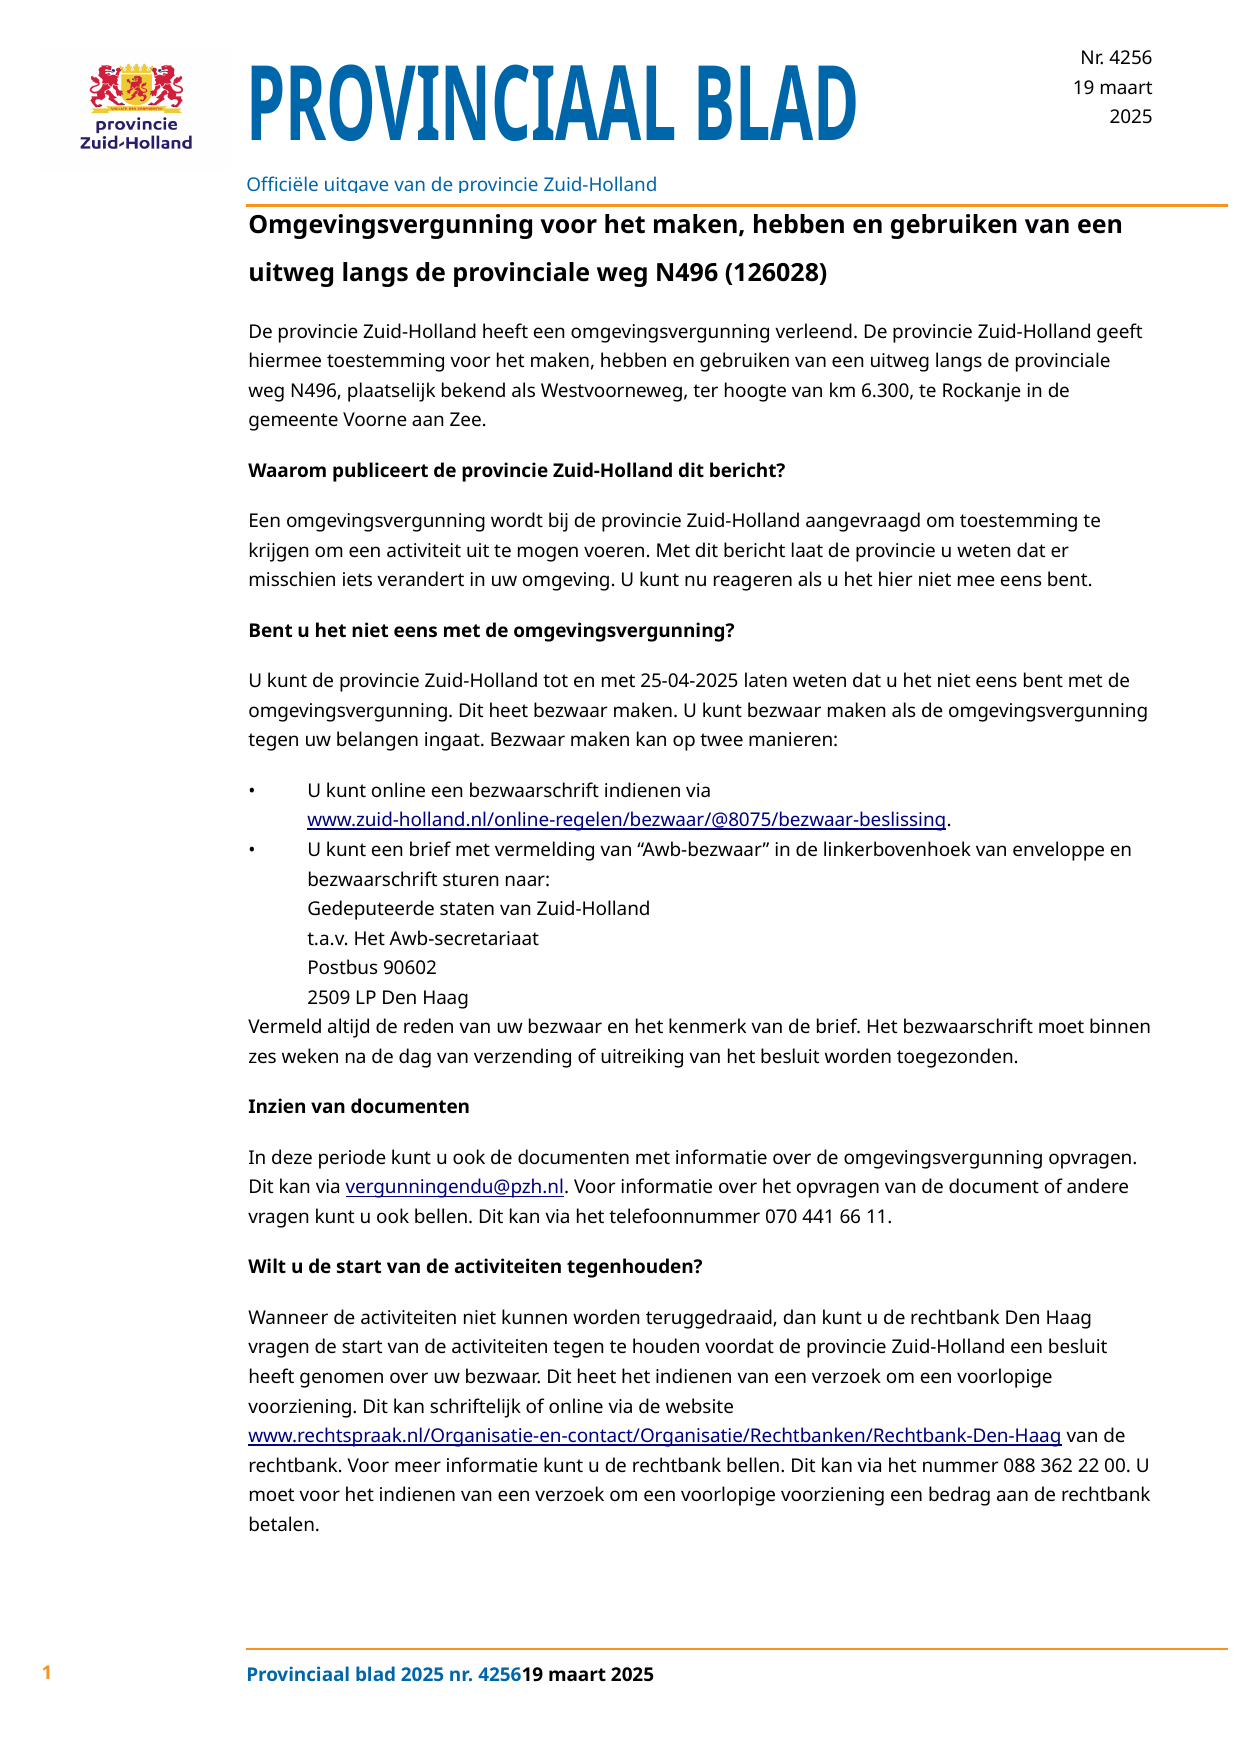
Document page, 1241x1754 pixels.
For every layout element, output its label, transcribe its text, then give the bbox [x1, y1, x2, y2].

text Wanneer de activiteiten niet kunnen worden teruggedraaid, dan kunt u de rechtbank Den Haag vragen de start van de activiteiten tegen te houden voordat de provincie Zuid-Holland een besluit heeft genomen over uw bezwaar. Dit heet het indienen van een verzoek om een voorlopige voorziening. Dit kan schriftelijk of online via de website www.rechtspraak.nl/Organisatie-en-contact/Organisatie/Rechtbanken/Rechtbank-Den-Haag van de rechtbank. Voor meer informatie kunt u de rechtbank bellen. Dit kan via het nummer 088 362 22 00. U moet voor het indienen van een verzoek om een voorlopige voorziening een bedrag aan de rechtbank betalen. [248, 1304, 1152, 1537]
text In deze periode kunt u ook de documenten met informatie over de omgevingsvergunning opvragen. Dit kan via vergunningendu@pzh.nl. Voor informatie over het opvragen van de document of andere vragen kunt u ook bellen. Dit kan via het telefoonnummer 070 441 66 11. [248, 1144, 1152, 1229]
text Omgevingsvergunning voor het maken, hebben en gebruiken van een uitweg langs de provinciale weg N496 (126028) [248, 207, 1152, 288]
text De provincie Zuid-Holland heeft een omgevingsvergunning verleend. De provincie Zuid-Holland geeft hiermee toestemming voor het maken, hebben en gebruiken van een uitweg langs de provinciale weg N496, plaatselijk bekend als Westvoorneweg, ter hoogte van km 6.300, te Rockanje in de gemeente Voorne aan Zee. [248, 318, 1152, 432]
list U kunt online een bezwaarschrift indienen via www.zuid-holland.nl/online-regelen/bezwaar/@8075/bezwaar-beslissing. [248, 777, 1152, 832]
text Inzien van documenten [248, 1094, 1152, 1119]
text U kunt de provincie Zuid-Holland tot en met 25-04-2025 laten weten dat u het niet eens bent met de omgevingsvergunning. Dit heet bezwaar maken. U kunt bezwaar maken als de omgevingsvergunning tegen uw belangen ingaat. Bezwaar maken kan op twee manieren: [248, 667, 1152, 752]
list Postbus 90602 [248, 954, 1152, 980]
text Vermeld altijd de reden van uw bezwaar en het kenmerk van de brief. Het bezwaarschrift moet binnen zes weken na de dag van verzending of uitreiking van het besluit worden toegezonden. [248, 1014, 1152, 1069]
text Bent u het niet eens met de omgevingsvergunning? [248, 617, 1152, 643]
text Een omgevingsvergunning wordt bij de provincie Zuid-Holland aangevraagd om toestemming te krijgen om een activiteit uit te mogen voeren. Met dit bericht laat de provincie u weten dat er misschien iets verandert in uw omgeving. U kunt nu reageren als u het hier niet mee eens bent. [248, 507, 1152, 592]
text Waarom publiceert de provincie Zuid-Holland dit bericht? [248, 457, 1152, 483]
list 2509 LP Den Haag [248, 984, 1152, 1010]
list Gedeputeerde staten van Zuid-Holland [248, 895, 1152, 921]
picture [41, 47, 231, 172]
list U kunt een brief met vermelding van “Awb-bezwaar” in de linkerbovenhoek van enveloppe en bezwaarschrift sturen naar: [248, 836, 1152, 892]
text Wilt u de start van de activiteiten tegenhouden? [248, 1254, 1152, 1279]
list t.a.v. Het Awb-secretariaat [248, 925, 1152, 951]
